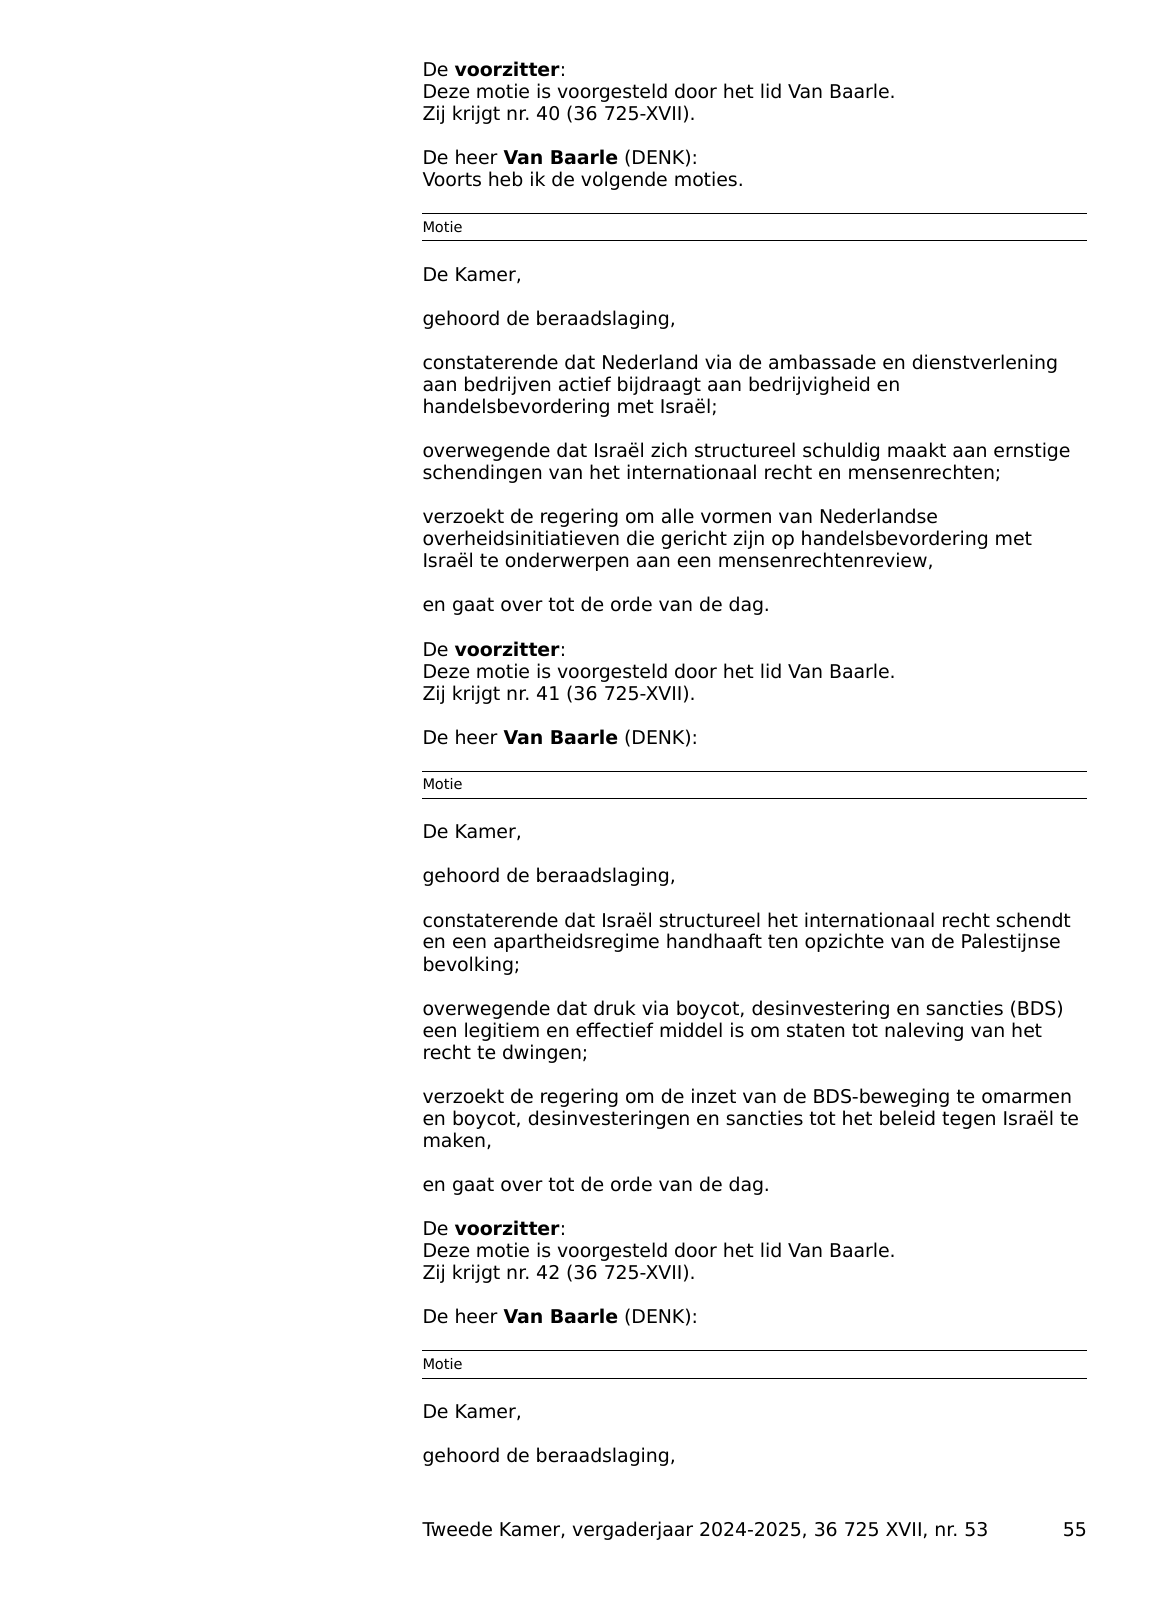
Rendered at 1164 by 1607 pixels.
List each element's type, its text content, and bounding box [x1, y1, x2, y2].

text De voorzitter: [422, 59, 1087, 81]
text verzoekt de regering om alle vormen van Nederlandse overheidsinitiatieven die gericht zijn op handelsbevordering met Israël te onderwerpen aan een mensenrechtenreview, [422, 506, 1087, 572]
text De voorzitter: [422, 638, 1087, 661]
text overwegende dat Israël zich structureel schuldig maakt aan ernstige schendingen van het internationaal recht en mensenrechten; [422, 440, 1087, 484]
text verzoekt de regering om de inzet van de BDS-beweging te omarmen en boycot, desinvesteringen en sancties tot het beleid tegen Israël te maken, [422, 1086, 1087, 1152]
text Zij krijgt nr. 42 (36 725-XVII). [422, 1262, 1087, 1284]
text Zij krijgt nr. 41 (36 725-XVII). [422, 682, 1087, 704]
text gehoord de beraadslaging, [422, 308, 1087, 330]
table_header Motie [422, 214, 1087, 240]
text en gaat over tot de orde van de dag. [422, 1174, 1087, 1196]
text Deze motie is voorgesteld door het lid Van Baarle. [422, 81, 1087, 103]
text Zij krijgt nr. 40 (36 725-XVII). [422, 103, 1087, 125]
text De heer Van Baarle (DENK): [422, 727, 1087, 749]
text Deze motie is voorgesteld door het lid Van Baarle. [422, 1240, 1087, 1262]
text constaterende dat Israël structureel het internationaal recht schendt en een apartheidsregime handhaaft ten opzichte van de Palestijnse bevolking; [422, 909, 1087, 975]
text De heer Van Baarle (DENK): [422, 147, 1087, 169]
text De Kamer, [422, 1401, 1087, 1423]
text gehoord de beraadslaging, [422, 1445, 1087, 1467]
text gehoord de beraadslaging, [422, 865, 1087, 887]
text De Kamer, [422, 264, 1087, 286]
text De heer Van Baarle (DENK): [422, 1306, 1087, 1328]
text Voorts heb ik de volgende moties. [422, 169, 1087, 191]
text De Kamer, [422, 821, 1087, 843]
text constaterende dat Nederland via de ambassade en dienstverlening aan bedrijven actief bijdraagt aan bedrijvigheid en handelsbevordering met Israël; [422, 352, 1087, 418]
text overwegende dat druk via boycot, desinvestering en sancties (BDS) een legitiem en effectief middel is om staten tot naleving van het recht te dwingen; [422, 998, 1087, 1063]
text en gaat over tot de orde van de dag. [422, 594, 1087, 616]
table_header Motie [422, 1351, 1087, 1377]
table_header Motie [422, 772, 1087, 798]
text Deze motie is voorgesteld door het lid Van Baarle. [422, 661, 1087, 682]
text De voorzitter: [422, 1218, 1087, 1240]
